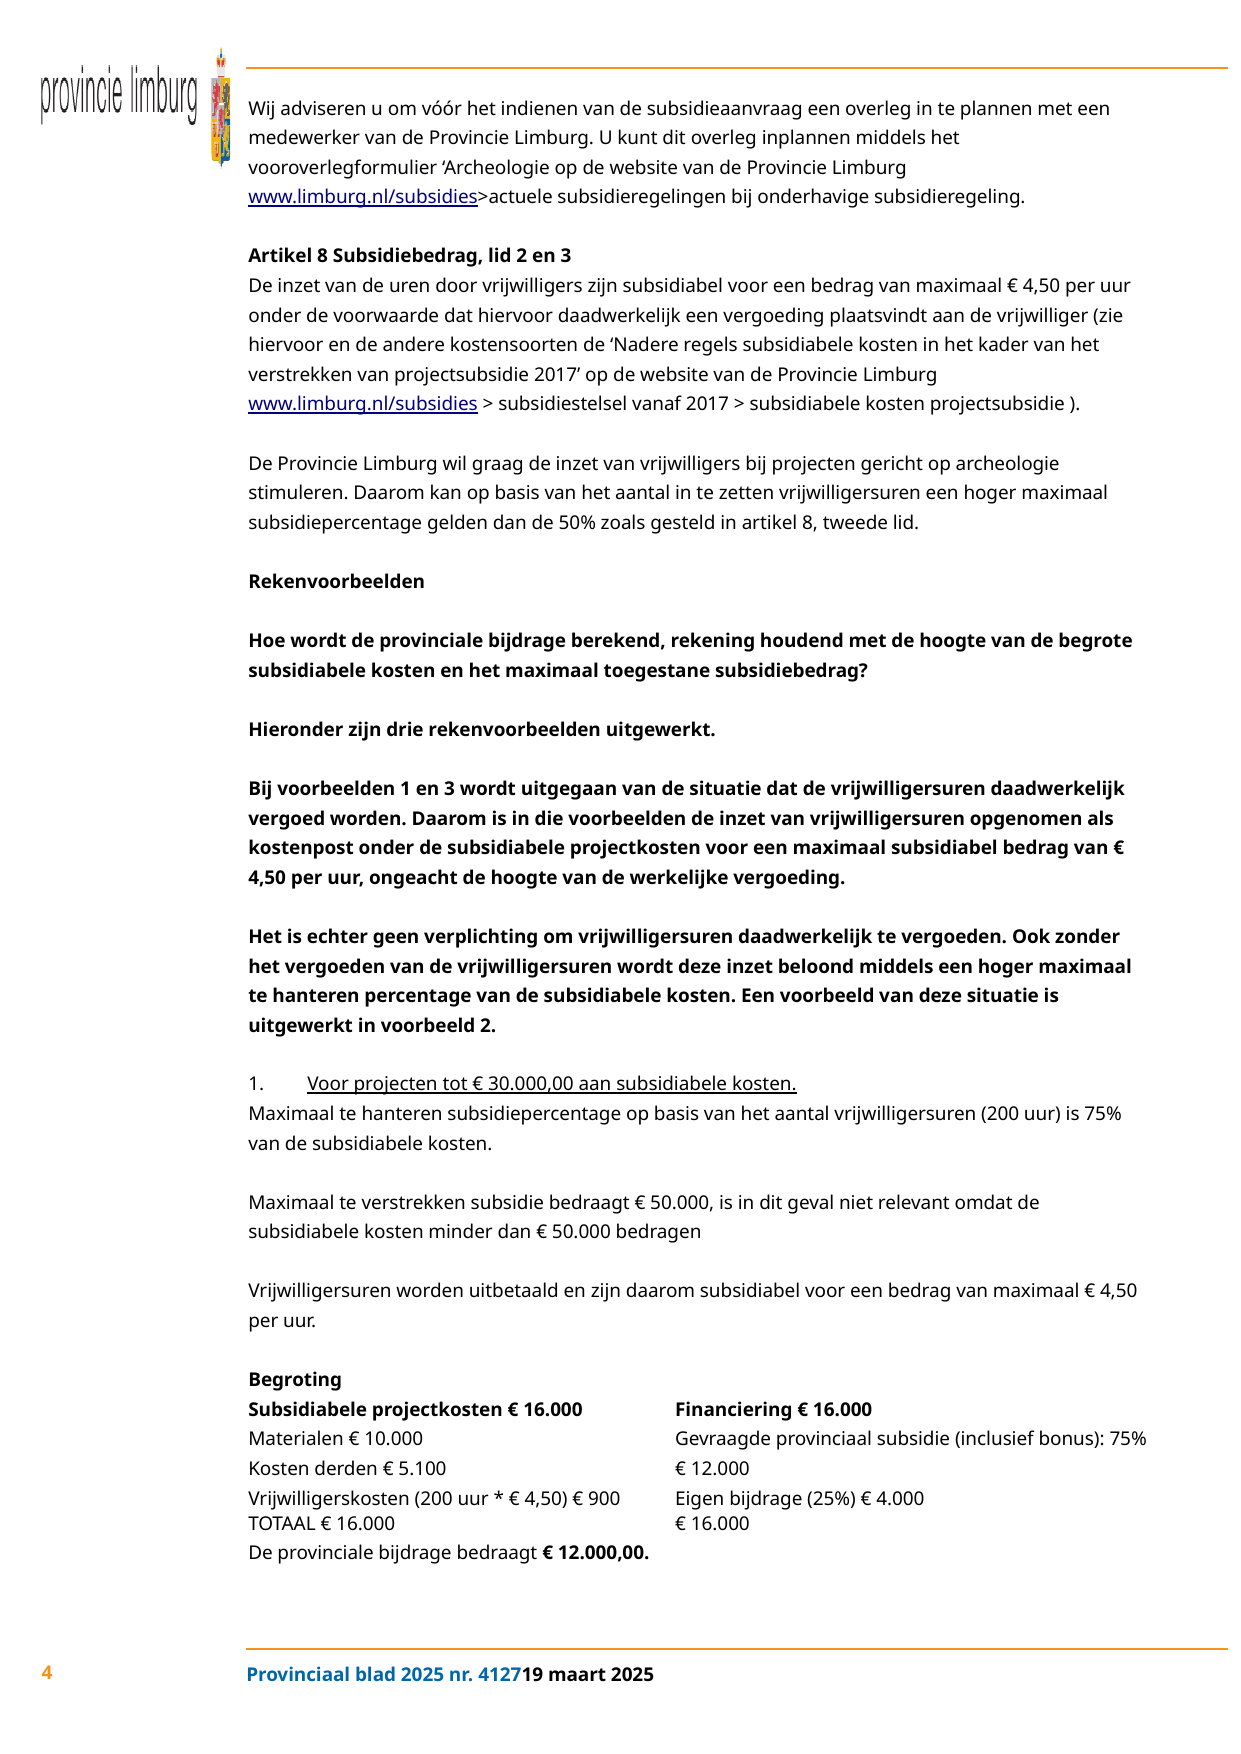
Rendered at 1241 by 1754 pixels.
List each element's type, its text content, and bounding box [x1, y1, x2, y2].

text Begroting [248, 1366, 1152, 1392]
table_header Rekenvoorbeelden Hoe wordt de provinciale bijdrage berekend, rekening houdend met de hoogte van de begrote subsidiabele kosten en het maximaal toegestane subsidiebedrag? Hieronder zijn drie rekenvoorbeelden uitgewerkt. Bij voorbeelden 1 en 3 wordt uitgegaan van de situatie dat de vrijwilligersuren daadwerkelijk vergoed worden. Daarom is in die voorbeelden de inzet van vrijwilligersuren opgenomen als kostenpost onder de subsidiabele projectkosten voor een maximaal subsidiabel bedrag van € 4,50 per uur, ongeacht de hoogte van de werkelijke vergoeding. Het is echter geen verplichting om vrijwilligersuren daadwerkelijk te vergoeden. Ook zonder het vergoeden van de vrijwilligersuren wordt deze inzet beloond middels een hoger maximaal te hanteren percentage van de subsidiabele kosten. Een voorbeeld van deze situatie is uitgewerkt in voorbeeld 2. [248, 568, 1152, 1038]
table_cell TOTAAL € 16.000 [248, 1511, 675, 1536]
text De provinciale bijdrage bedraagt € 12.000,00. [248, 1539, 1152, 1565]
table_cell € 16.000 [675, 1511, 1152, 1536]
table_header Subsidiabele projectkosten € 16.000 Materialen € 10.000 Kosten derden € 5.100 Vrijwilligerskosten (200 uur * € 4,50) € 900 [248, 1396, 675, 1511]
text Maximaal te hanteren subsidiepercentage op basis van het aantal vrijwilligersuren (200 uur) is 75% van de subsidiabele kosten. [248, 1100, 1152, 1155]
text Maximaal te verstrekken subsidie bedraagt € 50.000, is in dit geval niet relevant omdat de subsidiabele kosten minder dan € 50.000 bedragen [248, 1189, 1152, 1244]
text Artikel 8 Subsidiebedrag, lid 2 en 3 [248, 243, 1152, 268]
table_header Financiering € 16.000 Gevraagde provinciaal subsidie (inclusief bonus): 75% € 12.000 Eigen bijdrage (25%) € 4.000 [675, 1396, 1152, 1511]
text De Provincie Limburg wil graag de inzet van vrijwilligers bij projecten gericht op archeologie stimuleren. Daarom kan op basis van het aantal in te zetten vrijwilligersuren een hoger maximaal subsidiepercentage gelden dan de 50% zoals gesteld in artikel 8, tweede lid. [248, 450, 1152, 535]
list Voor projecten tot € 30.000,00 aan subsidiabele kosten. [248, 1071, 1152, 1096]
text De inzet van de uren door vrijwilligers zijn subsidiabel voor een bedrag van maximaal € 4,50 per uur onder de voorwaarde dat hiervoor daadwerkelijk een vergoeding plaatsvindt aan de vrijwilliger (zie hiervoor en de andere kostensoorten de ‘Nadere regels subsidiabele kosten in het kader van het verstrekken van projectsubsidie 2017’ op de website van de Provincie Limburg www.limburg.nl/subsidies > subsidiestelsel vanaf 2017 > subsidiabele kosten projectsubsidie ). [248, 272, 1152, 416]
text Wij adviseren u om vóór het indienen van de subsidieaanvraag een overleg in te plannen met een medewerker van de Provincie Limburg. U kunt dit overleg inplannen middels het vooroverlegformulier ‘Archeologie op de website van de Provincie Limburg www.limburg.nl/subsidies>actuele subsidieregelingen bij onderhavige subsidieregeling. [248, 95, 1152, 209]
picture [41, 47, 231, 172]
text Vrijwilligersuren worden uitbetaald en zijn daarom subsidiabel voor een bedrag van maximaal € 4,50 per uur. [248, 1278, 1152, 1333]
